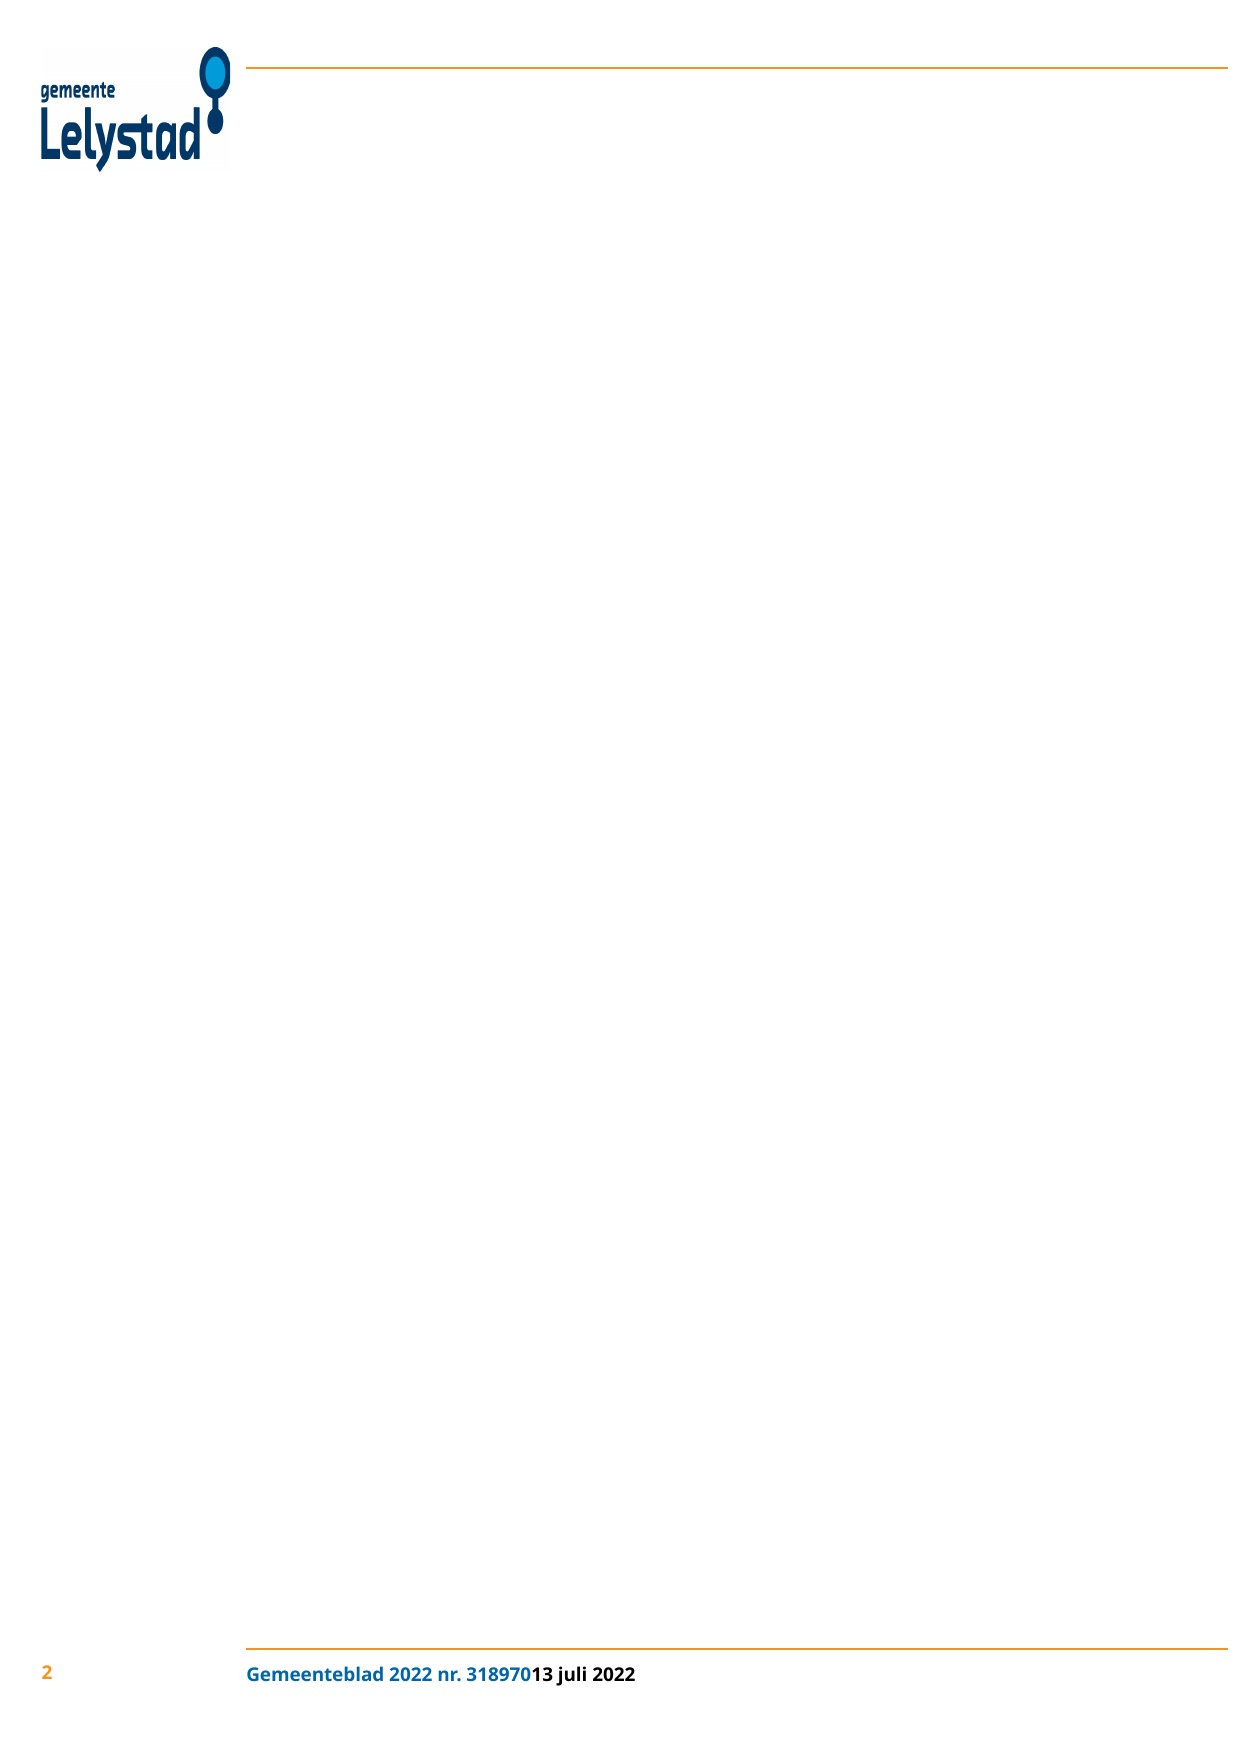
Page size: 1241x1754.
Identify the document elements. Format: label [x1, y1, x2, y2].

picture [41, 47, 231, 172]
